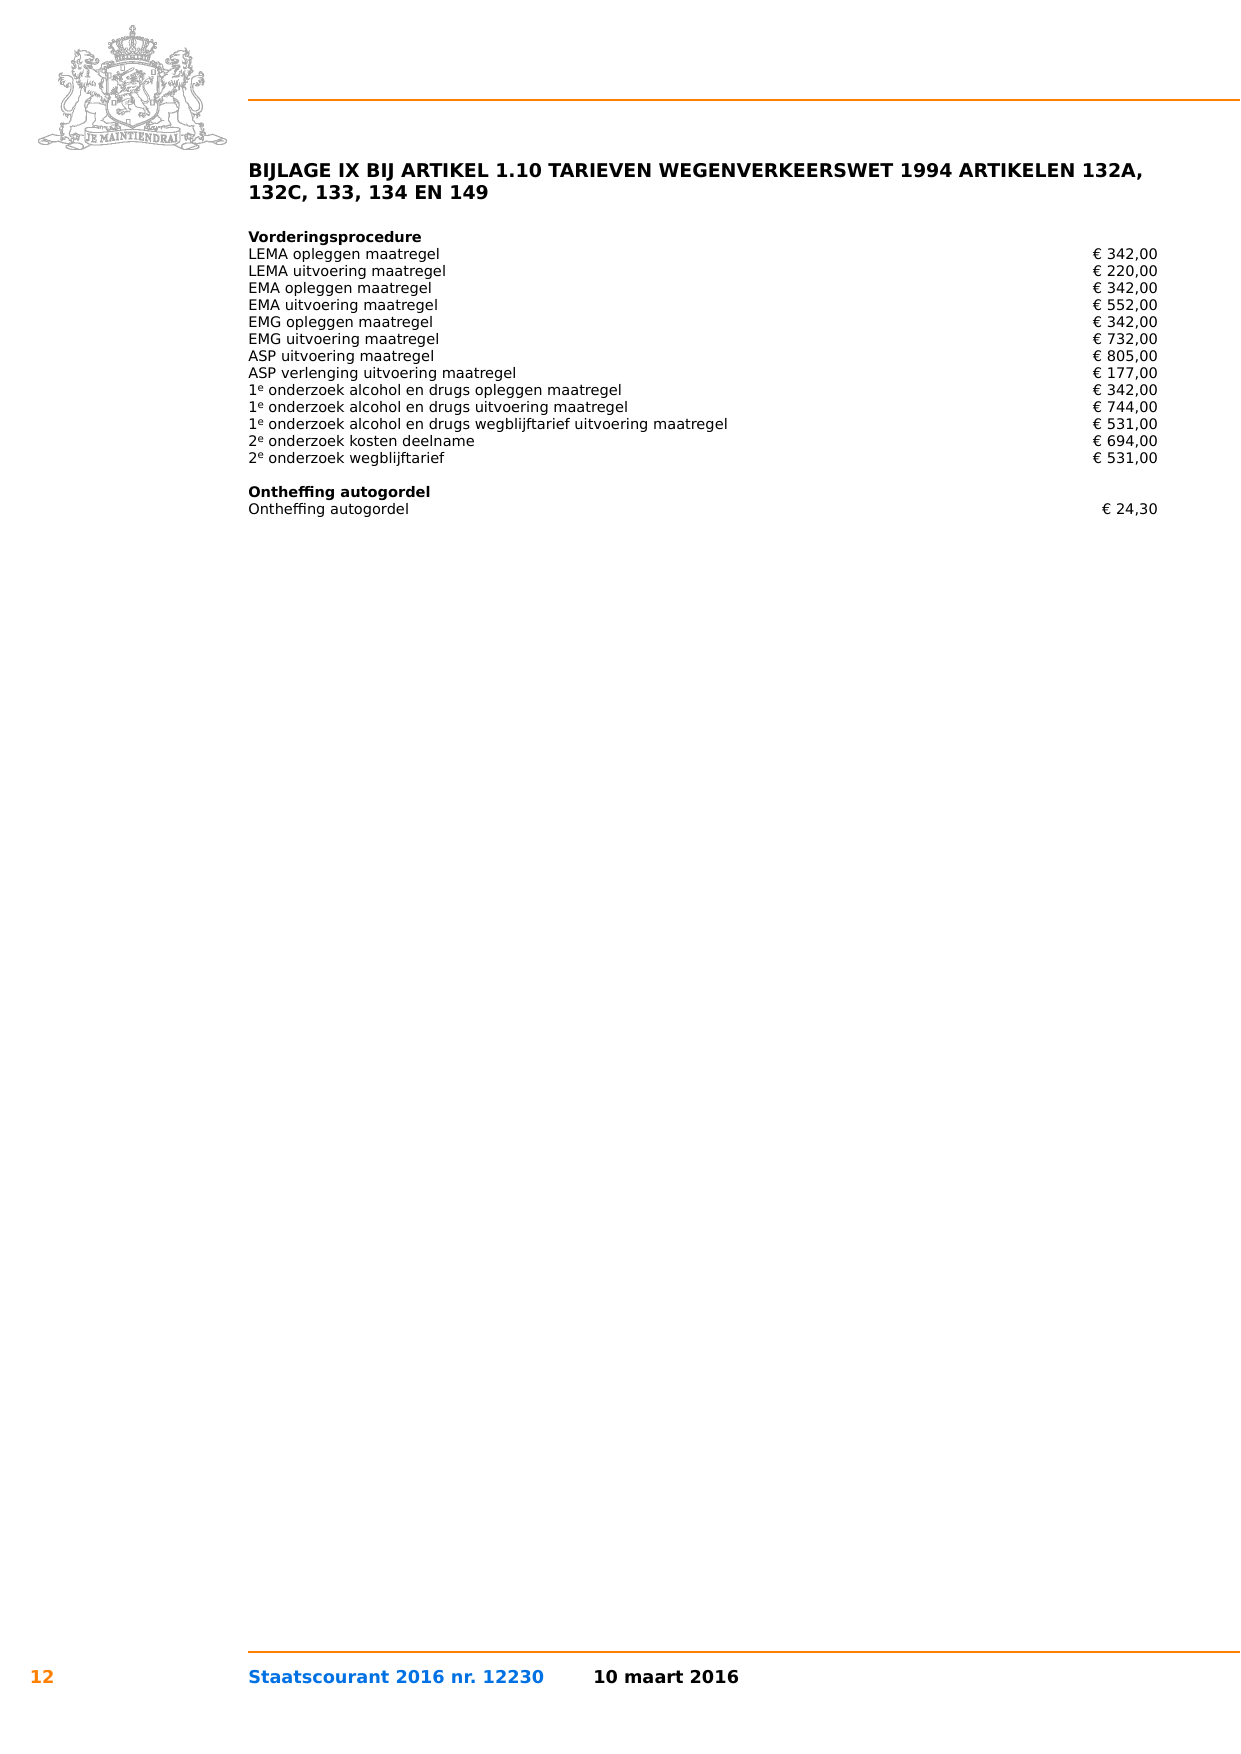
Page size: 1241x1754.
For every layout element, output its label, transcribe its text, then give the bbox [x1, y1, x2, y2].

table_cell 1e onderzoek alcohol en drugs opleggen maatregel [248, 382, 1049, 399]
table_cell 2e onderzoek kosten deelname [248, 433, 1049, 449]
table_cell € 732,00 [1049, 331, 1163, 348]
table_cell EMG uitvoering maatregel [248, 331, 1049, 348]
table_cell LEMA uitvoering maatregel [248, 263, 1049, 280]
table_cell Ontheffing autogordel [248, 501, 1049, 517]
subtitle BIJLAGE IX BIJ ARTIKEL 1.10 TARIEVEN WEGENVERKEERSWET 1994 ARTIKELEN 132A, 132C, 133, 134 EN 149 [248, 160, 1163, 204]
table_cell € 744,00 [1049, 399, 1163, 416]
table_cell € 177,00 [1049, 365, 1163, 382]
table_cell € 805,00 [1049, 348, 1163, 365]
table_cell 1e onderzoek alcohol en drugs wegblijftarief uitvoering maatregel [248, 416, 1049, 433]
table_cell € 24,30 [1049, 501, 1163, 517]
table_cell € 342,00 [1049, 246, 1163, 263]
table_cell 1e onderzoek alcohol en drugs uitvoering maatregel [248, 399, 1049, 416]
table_cell € 531,00 [1049, 450, 1163, 467]
table_header Vorderingsprocedure [248, 229, 1049, 246]
table_cell € 342,00 [1049, 314, 1163, 331]
table_header [1049, 229, 1163, 246]
table_cell € 342,00 [1049, 382, 1163, 399]
table_cell Ontheffing autogordel [248, 484, 1049, 501]
picture [38, 25, 227, 150]
table_cell [248, 467, 1049, 483]
table_cell [1049, 467, 1163, 483]
table_cell € 531,00 [1049, 416, 1163, 433]
table_cell ASP uitvoering maatregel [248, 348, 1049, 365]
table_cell EMG opleggen maatregel [248, 314, 1049, 331]
table_cell ASP verlenging uitvoering maatregel [248, 365, 1049, 382]
table_cell LEMA opleggen maatregel [248, 246, 1049, 263]
table_cell € 342,00 [1049, 280, 1163, 297]
table_cell EMA opleggen maatregel [248, 280, 1049, 297]
table_cell 2e onderzoek wegblijftarief [248, 450, 1049, 467]
table_cell € 694,00 [1049, 433, 1163, 449]
table_cell € 220,00 [1049, 263, 1163, 280]
table_cell € 552,00 [1049, 297, 1163, 314]
table_cell EMA uitvoering maatregel [248, 297, 1049, 314]
table_cell [1049, 484, 1163, 501]
